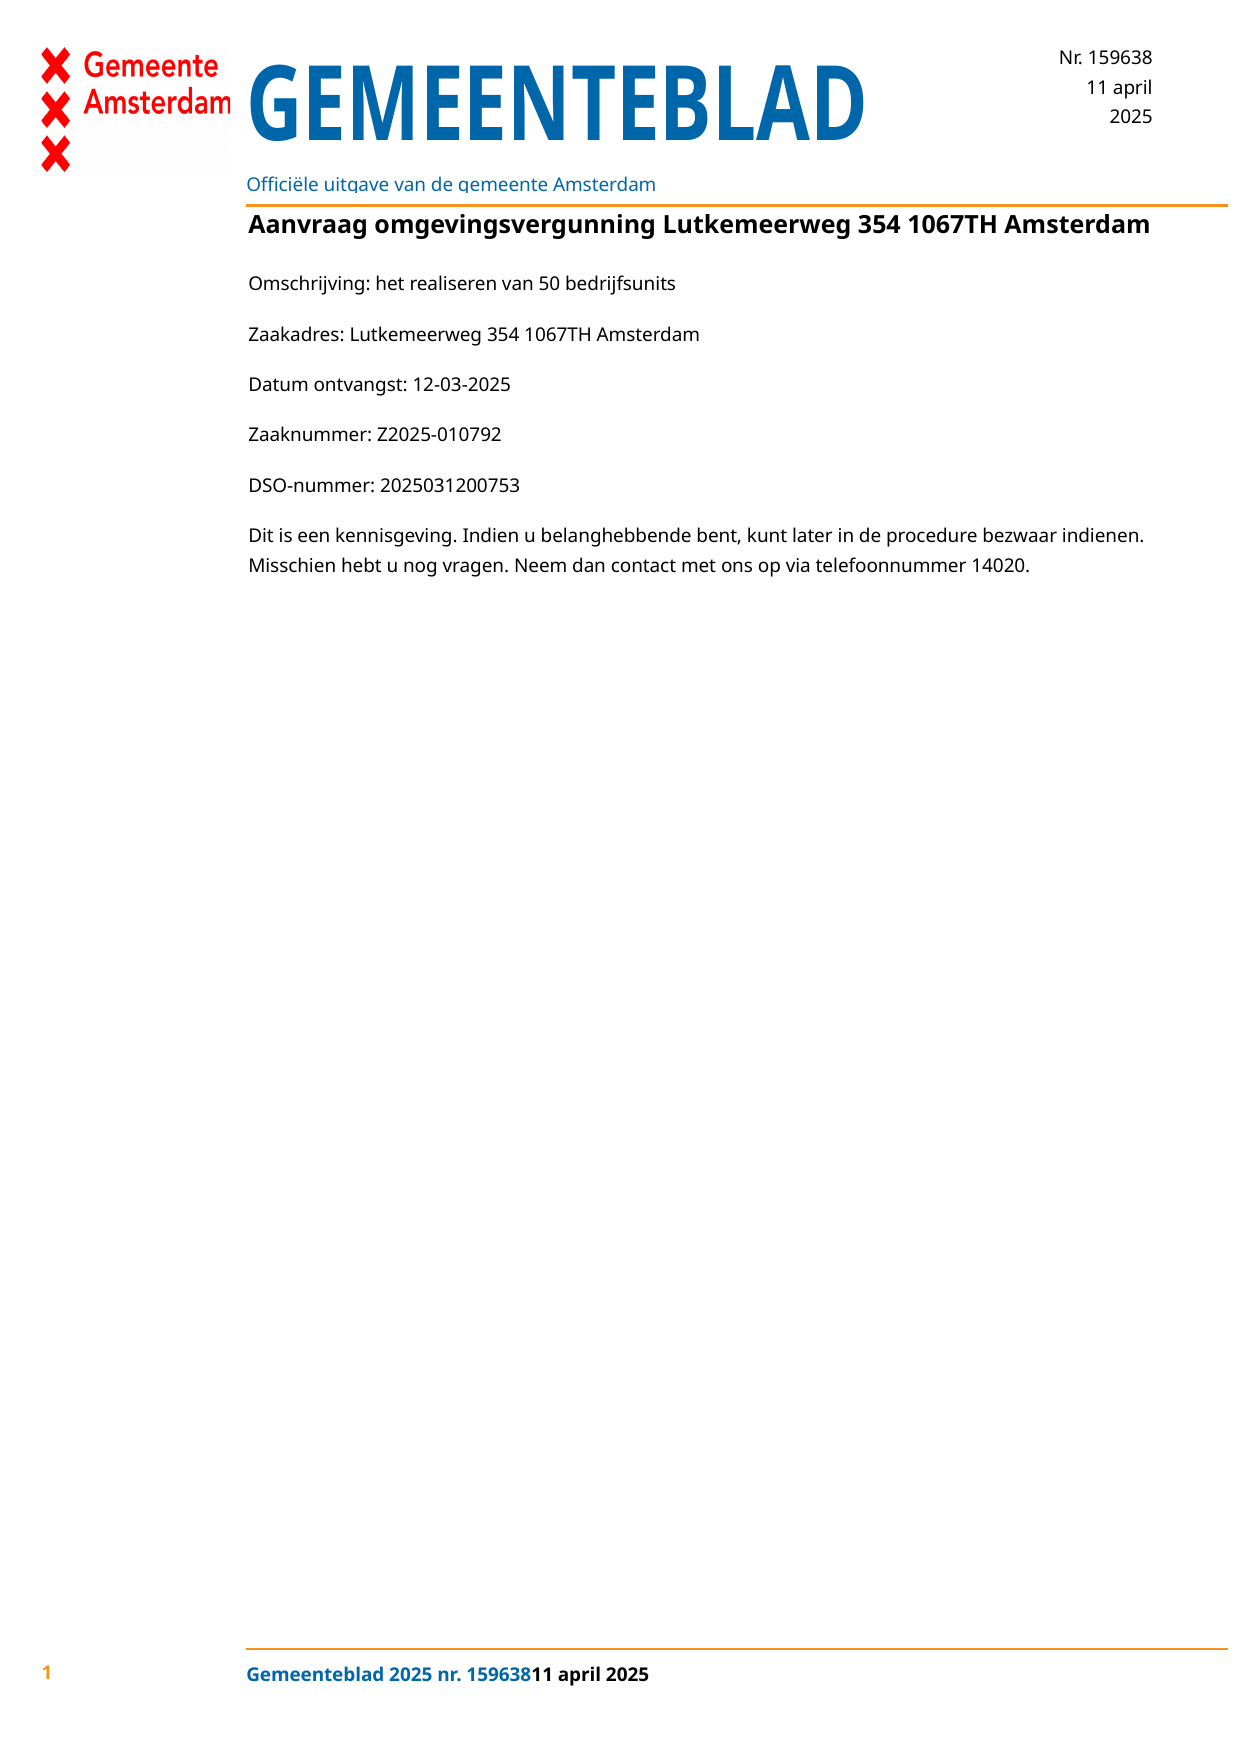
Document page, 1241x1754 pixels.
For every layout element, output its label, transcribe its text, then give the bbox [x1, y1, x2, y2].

picture [41, 47, 231, 172]
text Aanvraag omgevingsvergunning Lutkemeerweg 354 1067TH Amsterdam [248, 207, 1152, 241]
text Dit is een kennisgeving. Indien u belanghebbende bent, kunt later in de procedure bezwaar indienen. Misschien hebt u nog vragen. Neem dan contact met ons op via telefoonnummer 14020. [248, 522, 1152, 578]
text Zaakadres: Lutkemeerweg 354 1067TH Amsterdam [248, 321, 1152, 346]
text Omschrijving: het realiseren van 50 bedrijfsunits [248, 270, 1152, 296]
text DSO-nummer: 2025031200753 [248, 472, 1152, 498]
text Datum ontvangst: 12-03-2025 [248, 371, 1152, 397]
text Zaaknummer: Z2025-010792 [248, 422, 1152, 447]
